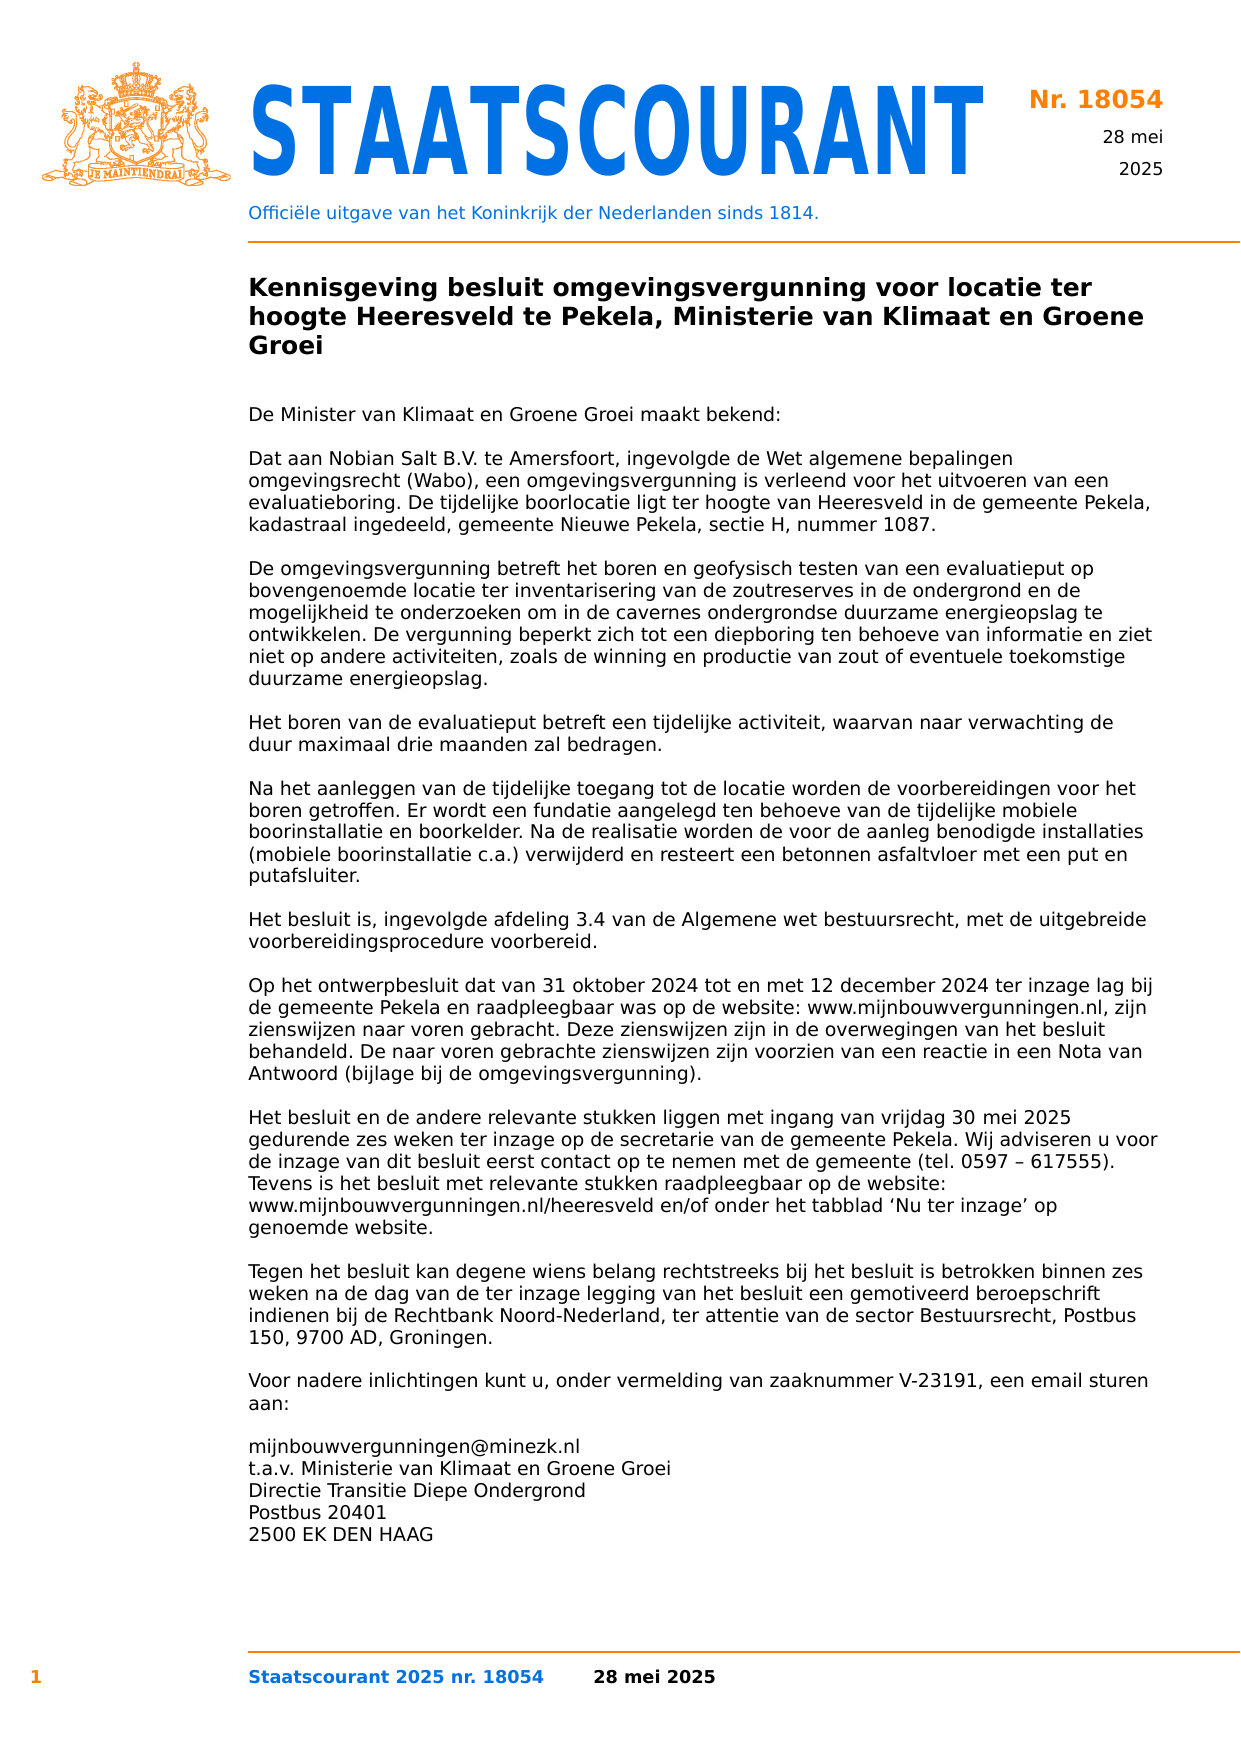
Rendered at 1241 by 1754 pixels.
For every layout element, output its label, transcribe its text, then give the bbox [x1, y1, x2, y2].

text t.a.v. Ministerie van Klimaat en Groene Groei [248, 1458, 1163, 1480]
text De Minister van Klimaat en Groene Groei maakt bekend: [248, 404, 1163, 426]
subtitle Kennisgeving besluit omgevingsvergunning voor locatie ter hoogte Heeresveld te Pekela, Ministerie van Klimaat en Groene Groei [248, 273, 1163, 361]
text Tegen het besluit kan degene wiens belang rechtstreeks bij het besluit is betrokken binnen zes weken na de dag van de ter inzage legging van het besluit een gemotiveerd beroepschrift indienen bij de Rechtbank Noord-Nederland, ter attentie van de sector Bestuursrecht, Postbus 150, 9700 AD, Groningen. [248, 1261, 1163, 1348]
text Op het ontwerpbesluit dat van 31 oktober 2024 tot en met 12 december 2024 ter inzage lag bij de gemeente Pekela en raadpleegbaar was op de website: www.mijnbouwvergunningen.nl, zijn zienswijzen naar voren gebracht. Deze zienswijzen zijn in de overwegingen van het besluit behandeld. De naar voren gebrachte zienswijzen zijn voorzien van een reactie in een Nota van Antwoord (bijlage bij de omgevingsvergunning). [248, 975, 1163, 1085]
text Na het aanleggen van de tijdelijke toegang tot de locatie worden de voorbereidingen voor het boren getroffen. Er wordt een fundatie aangelegd ten behoeve van de tijdelijke mobiele boorinstallatie en boorkelder. Na de realisatie worden de voor de aanleg benodigde installaties (mobiele boorinstallatie c.a.) verwijderd en resteert een betonnen asfaltvloer met een put en putafsluiter. [248, 777, 1163, 887]
text Directie Transitie Diepe Ondergrond [248, 1480, 1163, 1502]
text Het boren van de evaluatieput betreft een tijdelijke activiteit, waarvan naar verwachting de duur maximaal drie maanden zal bedragen. [248, 712, 1163, 756]
table_cell Officiële uitgave van het Koninkrijk der Nederlanden sinds 1814. [248, 203, 1240, 241]
table_cell 2025 [998, 153, 1240, 203]
text Het besluit is, ingevolgde afdeling 3.4 van de Algemene wet bestuursrecht, met de uitgebreide voorbereidingsprocedure voorbereid. [248, 909, 1163, 953]
text 2500 EK DEN HAAG [248, 1524, 1163, 1546]
table_header STAATSCOURANT [248, 62, 998, 203]
text Voor nadere inlichtingen kunt u, onder vermelding van zaaknummer V-23191, een email sturen aan: [248, 1370, 1163, 1414]
table_cell 28 mei [998, 121, 1240, 153]
text Dat aan Nobian Salt B.V. te Amersfoort, ingevolgde de Wet algemene bepalingen omgevingsrecht (Wabo), een omgevingsvergunning is verleend voor het uitvoeren van een evaluatieboring. De tijdelijke boorlocatie ligt ter hoogte van Heeresveld in de gemeente Pekela, kadastraal ingedeeld, gemeente Nieuwe Pekela, sectie H, nummer 1087. [248, 448, 1163, 536]
text De omgevingsvergunning betreft het boren en geofysisch testen van een evaluatieput op bovengenoemde locatie ter inventarisering van de zoutreserves in de ondergrond en de mogelijkheid te onderzoeken om in de cavernes ondergrondse duurzame energieopslag te ontwikkelen. De vergunning beperkt zich tot een diepboring ten behoeve van informatie en ziet niet op andere activiteiten, zoals de winning en productie van zout of eventuele toekomstige duurzame energieopslag. [248, 558, 1163, 690]
table_header Nr. 18054 [998, 62, 1240, 121]
text mijnbouwvergunningen@minezk.nl [248, 1436, 1163, 1458]
text Postbus 20401 [248, 1502, 1163, 1524]
text Het besluit en de andere relevante stukken liggen met ingang van vrijdag 30 mei 2025 gedurende zes weken ter inzage op de secretarie van de gemeente Pekela. Wij adviseren u voor de inzage van dit besluit eerst contact op te nemen met de gemeente (tel. 0597 – 617555). Tevens is het besluit met relevante stukken raadpleegbaar op de website: www.mijnbouwvergunningen.nl/heeresveld en/of onder het tabblad ‘Nu ter inzage’ op genoemde website. [248, 1107, 1163, 1239]
table_header [25, 62, 248, 241]
picture [41, 62, 231, 186]
